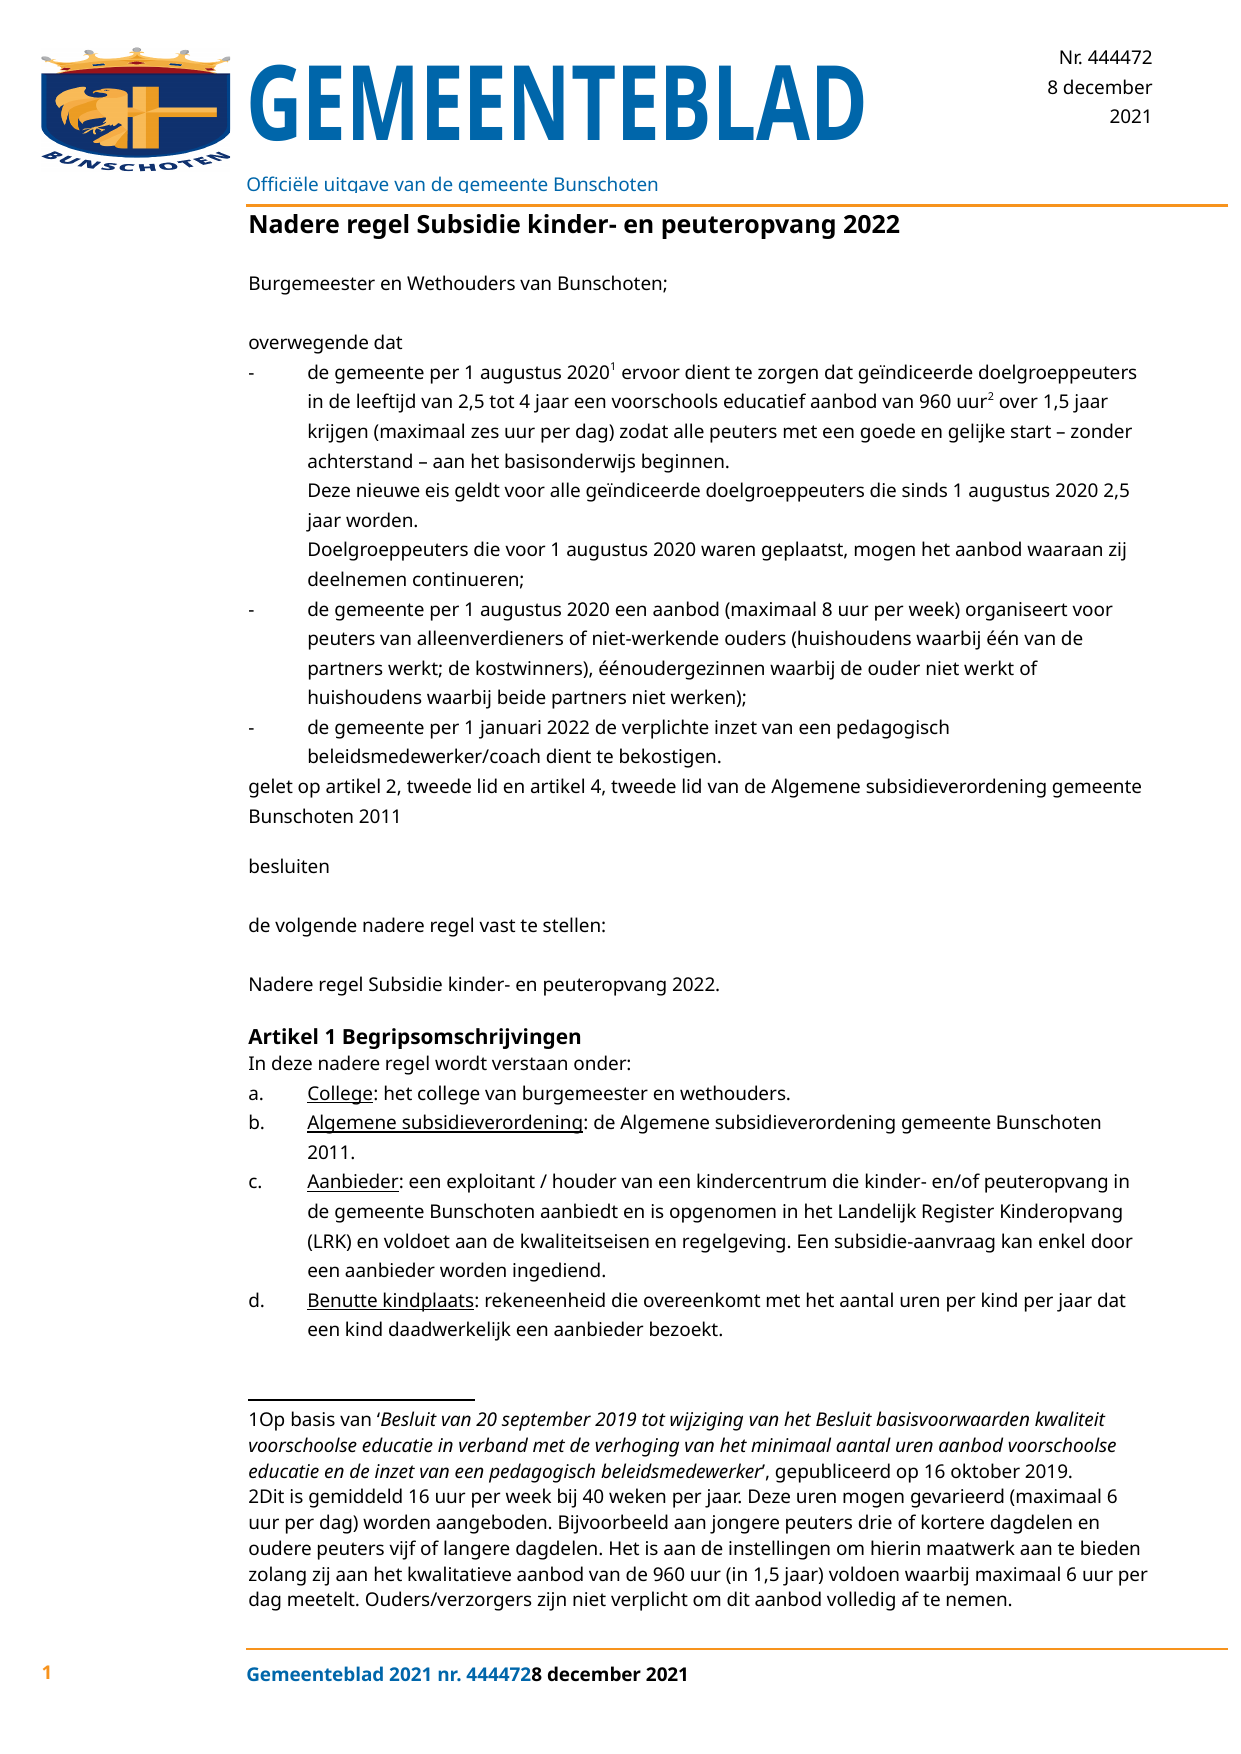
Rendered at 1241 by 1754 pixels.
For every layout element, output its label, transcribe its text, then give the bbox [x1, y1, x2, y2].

text gelet op artikel 2, tweede lid en artikel 4, tweede lid van de Algemene subsidieverordening gemeente Bunschoten 2011 [248, 773, 1152, 828]
picture [41, 47, 231, 172]
list Op basis van ‘Besluit van 20 september 2019 tot wijziging van het Besluit basisvoorwaarden kwaliteit voorschoolse educatie in verband met de verhoging van het minimaal aantal uren aanbod voorschoolse educatie en de inzet van een pedagogisch beleidsmedewerker’, gepubliceerd op 16 oktober 2019. [248, 1406, 1152, 1483]
text Burgemeester en Wethouders van Bunschoten; [248, 270, 1152, 296]
text Nadere regel Subsidie kinder- en peuteropvang 2022. [248, 971, 1152, 997]
text besluiten [248, 853, 1152, 879]
list de gemeente per 1 januari 2022 de verplichte inzet van een pedagogisch beleidsmedewerker/coach dient te bekostigen. [248, 714, 1152, 769]
list de gemeente per 1 augustus 2020 een aanbod (maximaal 8 uur per week) organiseert voor peuters van alleenverdieners of niet-werkende ouders (huishoudens waarbij één van de partners werkt; de kostwinners), éénoudergezinnen waarbij de ouder niet werkt of huishoudens waarbij beide partners niet werken); [248, 596, 1152, 710]
list College: het college van burgemeester en wethouders. [248, 1080, 1152, 1106]
text Artikel 1 Begripsomschrijvingen [248, 1022, 1152, 1050]
list Doelgroeppeuters die voor 1 augustus 2020 waren geplaatst, mogen het aanbod waaraan zij deelnemen continueren; [248, 537, 1152, 592]
text de volgende nadere regel vast te stellen: [248, 912, 1152, 938]
list Benutte kindplaats: rekeneenheid die overeenkomt met het aantal uren per kind per jaar dat een kind daadwerkelijk een aanbieder bezoekt. [248, 1287, 1152, 1342]
list Algemene subsidieverordening: de Algemene subsidieverordening gemeente Bunschoten 2011. [248, 1109, 1152, 1165]
text overwegende dat [248, 329, 1152, 355]
list Aanbieder: een exploitant / houder van een kindercentrum die kinder- en/of peuteropvang in de gemeente Bunschoten aanbiedt en is opgenomen in het Landelijk Register Kinderopvang (LRK) en voldoet aan de kwaliteitseisen en regelgeving. Een subsidie-aanvraag kan enkel door een aanbieder worden ingediend. [248, 1169, 1152, 1283]
text In deze nadere regel wordt verstaan onder: [248, 1050, 1152, 1076]
list de gemeente per 1 augustus 2020 ervoor dient te zorgen dat geïndiceerde doelgroeppeuters in de leeftijd van 2,5 tot 4 jaar een voorschools educatief aanbod van 960 uur over 1,5 jaar krijgen (maximaal zes uur per dag) zodat alle peuters met een goede en gelijke start – zonder achterstand – aan het basisonderwijs beginnen. [248, 359, 1152, 473]
list Deze nieuwe eis geldt voor alle geïndiceerde doelgroeppeuters die sinds 1 augustus 2020 2,5 jaar worden. [248, 477, 1152, 533]
text Nadere regel Subsidie kinder- en peuteropvang 2022 [248, 207, 1152, 241]
list Dit is gemiddeld 16 uur per week bij 40 weken per jaar. Deze uren mogen gevarieerd (maximaal 6 uur per dag) worden aangeboden. Bijvoorbeeld aan jongere peuters drie of kortere dagdelen en oudere peuters vijf of langere dagdelen. Het is aan de instellingen om hierin maatwerk aan te bieden zolang zij aan het kwalitatieve aanbod van de 960 uur (in 1,5 jaar) voldoen waarbij maximaal 6 uur per dag meetelt. Ouders/verzorgers zijn niet verplicht om dit aanbod volledig af te nemen. [248, 1483, 1152, 1612]
